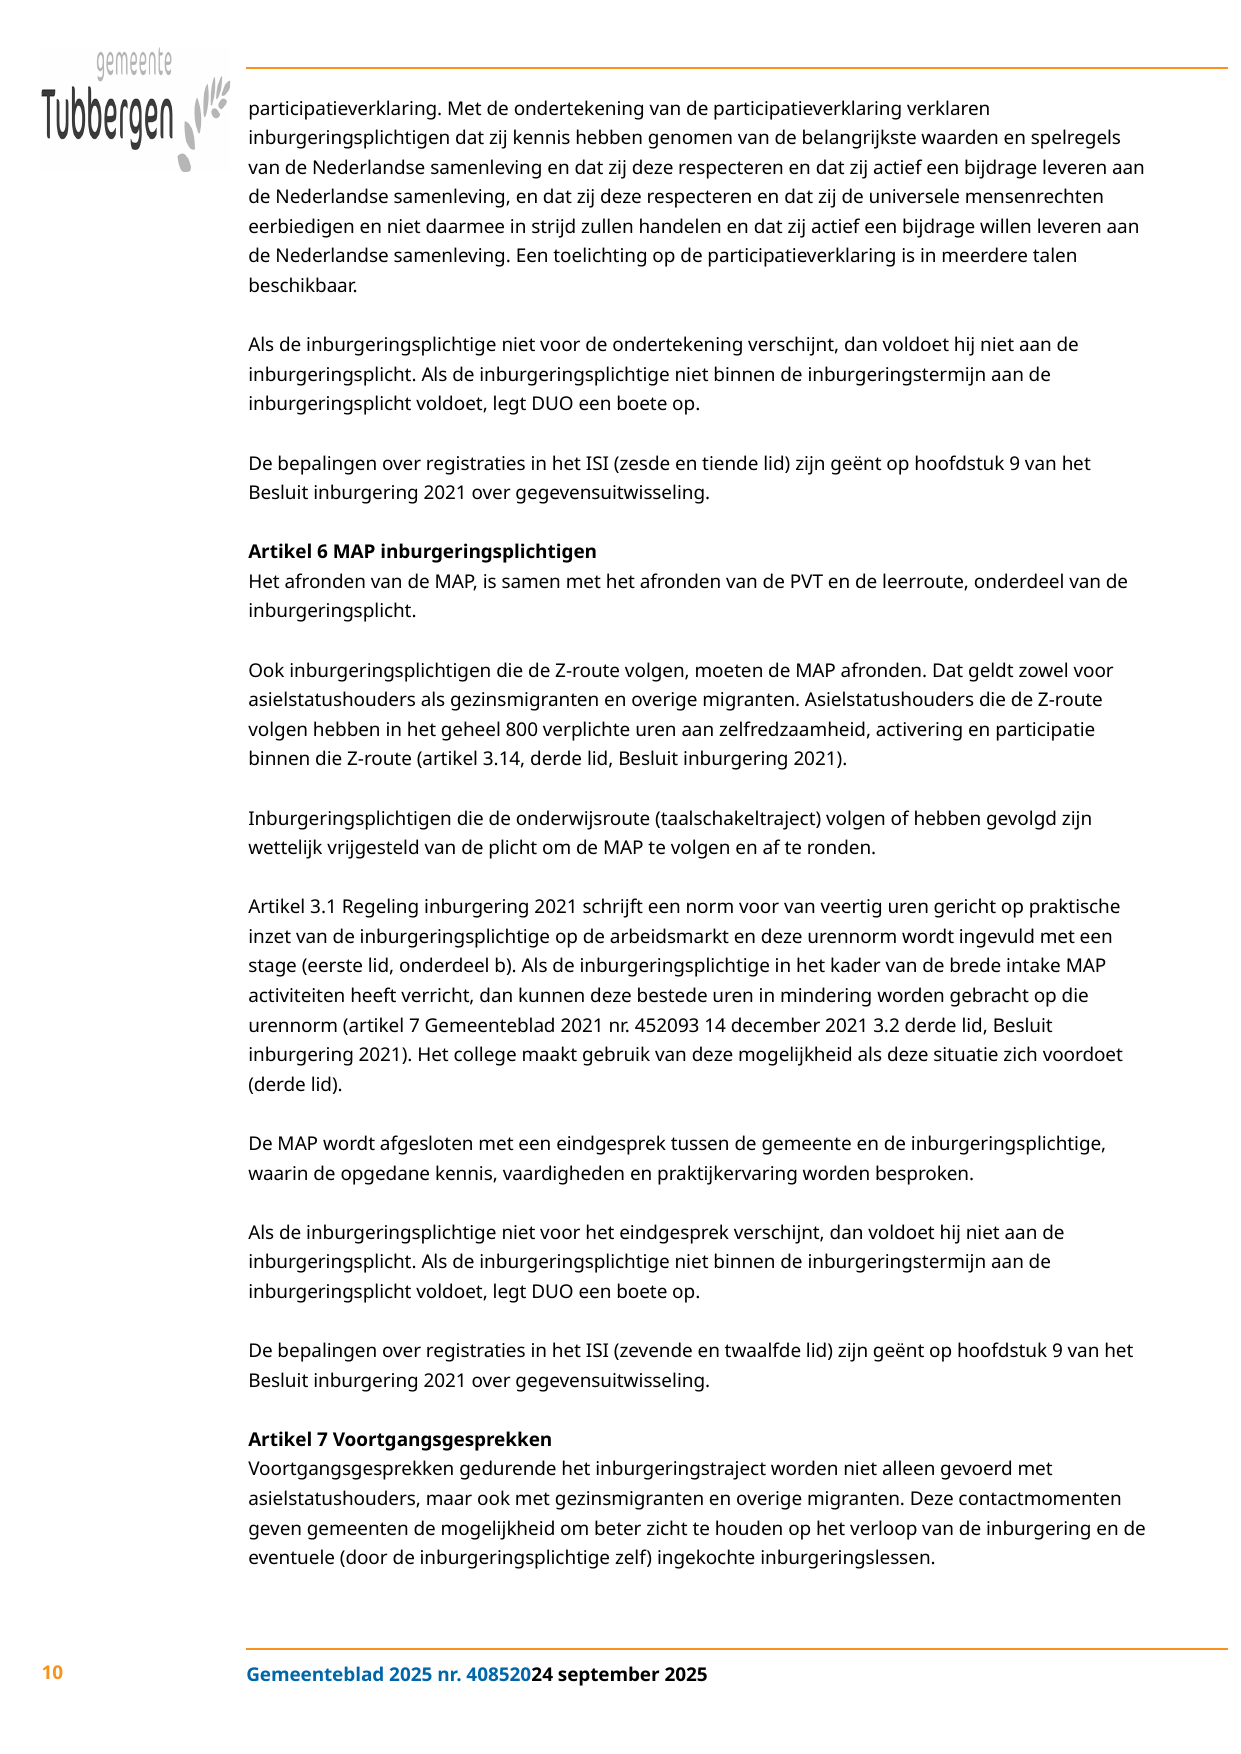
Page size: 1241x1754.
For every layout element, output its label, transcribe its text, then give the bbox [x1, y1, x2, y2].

text Als de inburgeringsplichtige niet voor het eindgesprek verschijnt, dan voldoet hij niet aan de inburgeringsplicht. Als de inburgeringsplichtige niet binnen de inburgeringstermijn aan de inburgeringsplicht voldoet, legt DUO een boete op. [248, 1219, 1152, 1304]
picture [41, 47, 231, 172]
text Ook inburgeringsplichtigen die de Z-route volgen, moeten de MAP afronden. Dat geldt zowel voor asielstatushouders als gezinsmigranten en overige migranten. Asielstatushouders die de Z-route volgen hebben in het geheel 800 verplichte uren aan zelfredzaamheid, activering en participatie binnen die Z-route (artikel 3.14, derde lid, Besluit inburgering 2021). [248, 657, 1152, 771]
text Artikel 7 Voortgangsgesprekken [248, 1426, 1152, 1452]
text Artikel 6 MAP inburgeringsplichtigen [248, 538, 1152, 564]
text Artikel 3.1 Regeling inburgering 2021 schrijft een norm voor van veertig uren gericht op praktische inzet van de inburgeringsplichtige op de arbeidsmarkt en deze urennorm wordt ingevuld met een stage (eerste lid, onderdeel b). Als de inburgeringsplichtige in het kader van de brede intake MAP activiteiten heeft verricht, dan kunnen deze bestede uren in mindering worden gebracht op die urennorm (artikel 7 Gemeenteblad 2021 nr. 452093 14 december 2021 3.2 derde lid, Besluit inburgering 2021). Het college maakt gebruik van deze mogelijkheid als deze situatie zich voordoet (derde lid). [248, 893, 1152, 1097]
text Het afronden van de MAP, is samen met het afronden van de PVT en de leerroute, onderdeel van de inburgeringsplicht. [248, 568, 1152, 623]
text Voortgangsgesprekken gedurende het inburgeringstraject worden niet alleen gevoerd met asielstatushouders, maar ook met gezinsmigranten en overige migranten. Deze contactmomenten geven gemeenten de mogelijkheid om beter zicht te houden op het verloop van de inburgering en de eventuele (door de inburgeringsplichtige zelf) ingekochte inburgeringslessen. [248, 1456, 1152, 1570]
text De bepalingen over registraties in het ISI (zevende en twaalfde lid) zijn geënt op hoofdstuk 9 van het Besluit inburgering 2021 over gegevensuitwisseling. [248, 1337, 1152, 1393]
text De bepalingen over registraties in het ISI (zesde en tiende lid) zijn geënt op hoofdstuk 9 van het Besluit inburgering 2021 over gegevensuitwisseling. [248, 450, 1152, 505]
text participatieverklaring. Met de ondertekening van de participatieverklaring verklaren inburgeringsplichtigen dat zij kennis hebben genomen van de belangrijkste waarden en spelregels van de Nederlandse samenleving en dat zij deze respecteren en dat zij actief een bijdrage leveren aan de Nederlandse samenleving, en dat zij deze respecteren en dat zij de universele mensenrechten eerbiedigen en niet daarmee in strijd zullen handelen en dat zij actief een bijdrage willen leveren aan de Nederlandse samenleving. Een toelichting op de participatieverklaring is in meerdere talen beschikbaar. [248, 95, 1152, 298]
text De MAP wordt afgesloten met een eindgesprek tussen de gemeente en de inburgeringsplichtige, waarin de opgedane kennis, vaardigheden en praktijkervaring worden besproken. [248, 1130, 1152, 1186]
text Als de inburgeringsplichtige niet voor de ondertekening verschijnt, dan voldoet hij niet aan de inburgeringsplicht. Als de inburgeringsplichtige niet binnen de inburgeringstermijn aan de inburgeringsplicht voldoet, legt DUO een boete op. [248, 331, 1152, 416]
text Inburgeringsplichtigen die de onderwijsroute (taalschakeltraject) volgen of hebben gevolgd zijn wettelijk vrijgesteld van de plicht om de MAP te volgen en af te ronden. [248, 805, 1152, 860]
